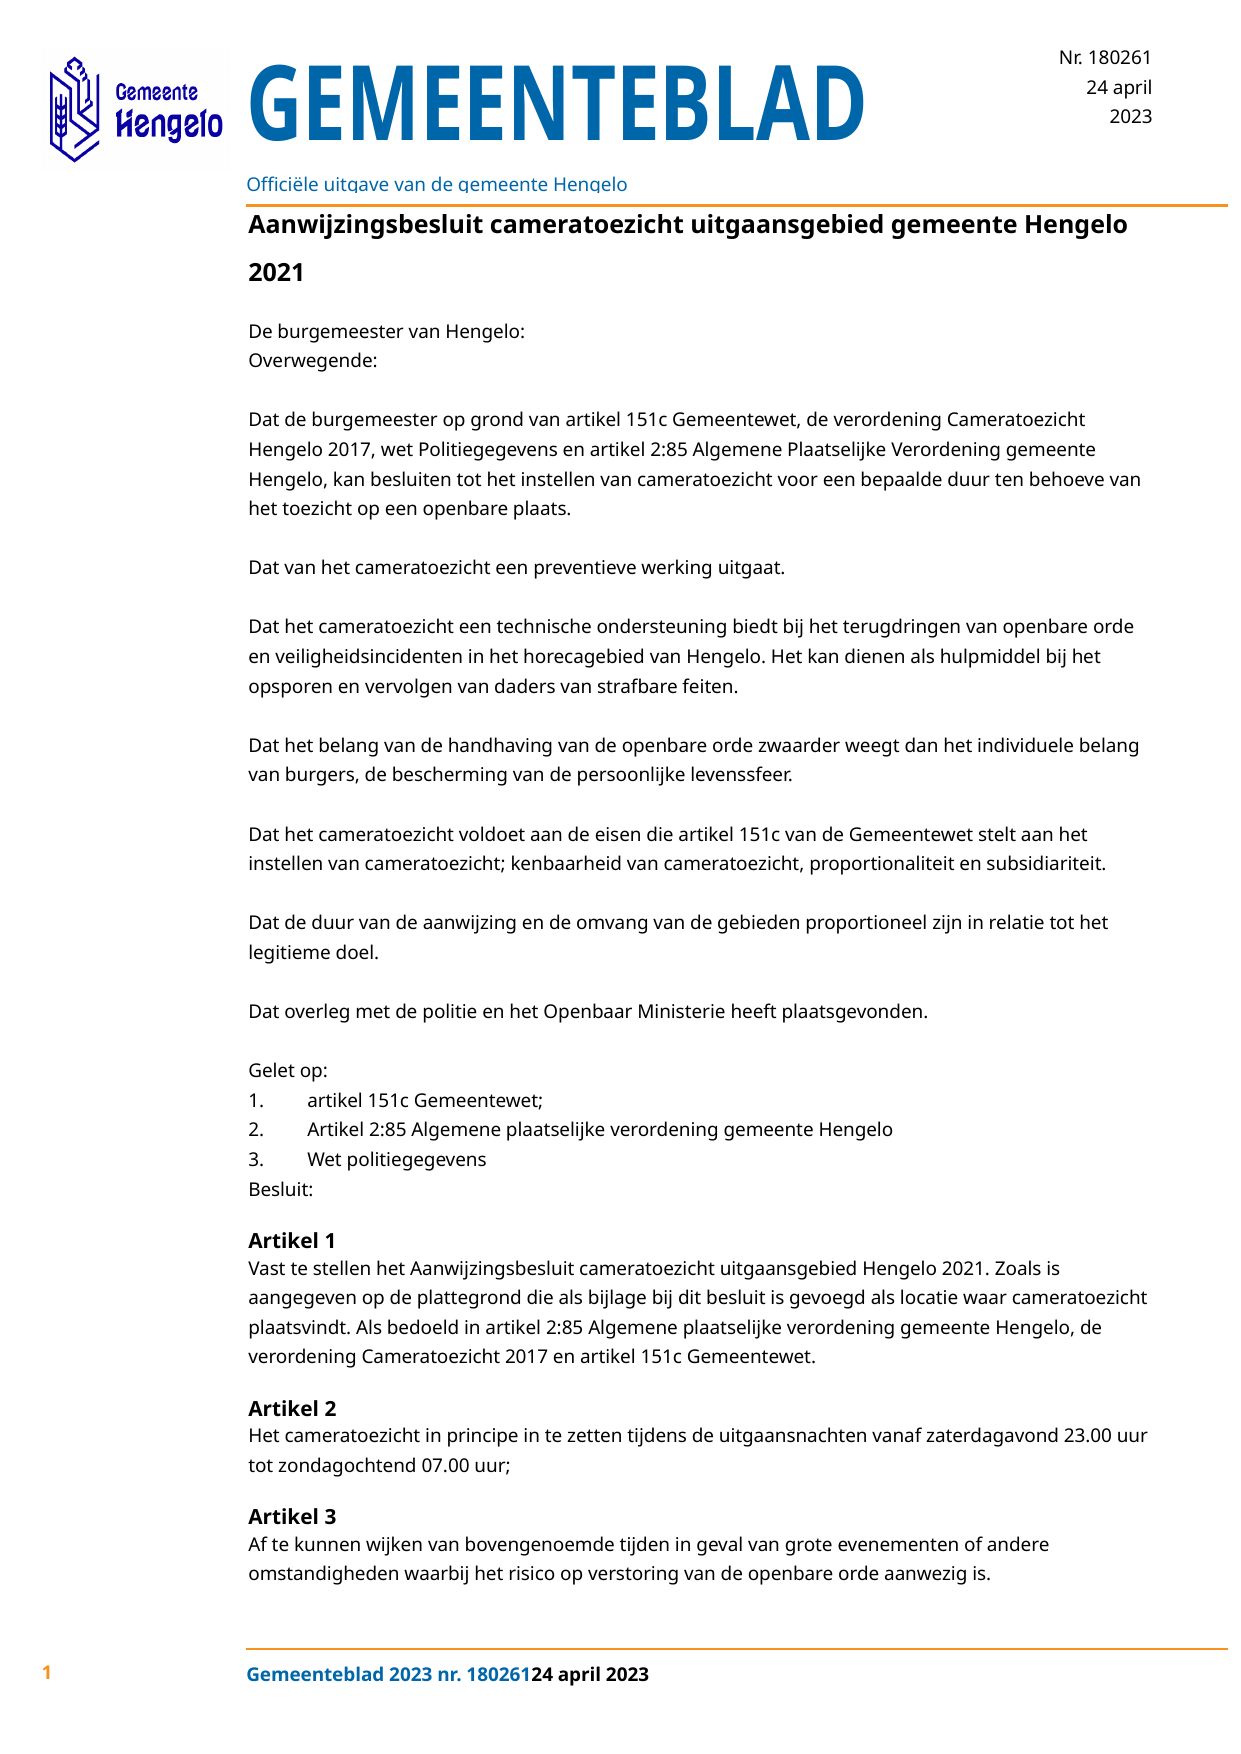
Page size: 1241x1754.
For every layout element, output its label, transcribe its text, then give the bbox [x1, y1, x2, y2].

list artikel 151c Gemeentewet; [248, 1087, 1152, 1113]
text Dat het cameratoezicht een technische ondersteuning biedt bij het terugdringen van openbare orde en veiligheidsincidenten in het horecagebied van Hengelo. Het kan dienen als hulpmiddel bij het opsporen en vervolgen van daders van strafbare feiten. [248, 614, 1152, 699]
text Artikel 3 [248, 1502, 1152, 1531]
text Dat het belang van de handhaving van de openbare orde zwaarder weegt dan het individuele belang van burgers, de bescherming van de persoonlijke levenssfeer. [248, 732, 1152, 787]
text Het cameratoezicht in principe in te zetten tijdens de uitgaansnachten vanaf zaterdagavond 23.00 uur tot zondagochtend 07.00 uur; [248, 1422, 1152, 1478]
text Aanwijzingsbesluit cameratoezicht uitgaansgebied gemeente Hengelo 2021 [248, 207, 1152, 288]
text Af te kunnen wijken van bovengenoemde tijden in geval van grote evenementen of andere omstandigheden waarbij het risico op verstoring van de openbare orde aanwezig is. [248, 1531, 1152, 1586]
text Dat het cameratoezicht voldoet aan de eisen die artikel 151c van de Gemeentewet stelt aan het instellen van cameratoezicht; kenbaarheid van cameratoezicht, proportionaliteit en subsidiariteit. [248, 821, 1152, 876]
text Gelet op: [248, 1057, 1152, 1083]
text Vast te stellen het Aanwijzingsbesluit cameratoezicht uitgaansgebied Hengelo 2021. Zoals is aangegeven op de plattegrond die als bijlage bij dit besluit is gevoegd als locatie waar cameratoezicht plaatsvindt. Als bedoeld in artikel 2:85 Algemene plaatselijke verordening gemeente Hengelo, de verordening Cameratoezicht 2017 en artikel 151c Gemeentewet. [248, 1255, 1152, 1369]
text Artikel 1 [248, 1226, 1152, 1255]
text Artikel 2 [248, 1394, 1152, 1422]
text Dat overleg met de politie en het Openbaar Ministerie heeft plaatsgevonden. [248, 998, 1152, 1024]
text Overwegende: [248, 347, 1152, 373]
text De burgemeester van Hengelo: [248, 318, 1152, 344]
text Dat de burgemeester op grond van artikel 151c Gemeentewet, de verordening Cameratoezicht Hengelo 2017, wet Politiegegevens en artikel 2:85 Algemene Plaatselijke Verordening gemeente Hengelo, kan besluiten tot het instellen van cameratoezicht voor een bepaalde duur ten behoeve van het toezicht op een openbare plaats. [248, 407, 1152, 521]
list Artikel 2:85 Algemene plaatselijke verordening gemeente Hengelo [248, 1117, 1152, 1142]
text Dat de duur van de aanwijzing en de omvang van de gebieden proportioneel zijn in relatie tot het legitieme doel. [248, 909, 1152, 965]
list Wet politiegegevens [248, 1146, 1152, 1172]
text Dat van het cameratoezicht een preventieve werking uitgaat. [248, 554, 1152, 580]
text Besluit: [248, 1176, 1152, 1202]
picture [41, 47, 231, 172]
